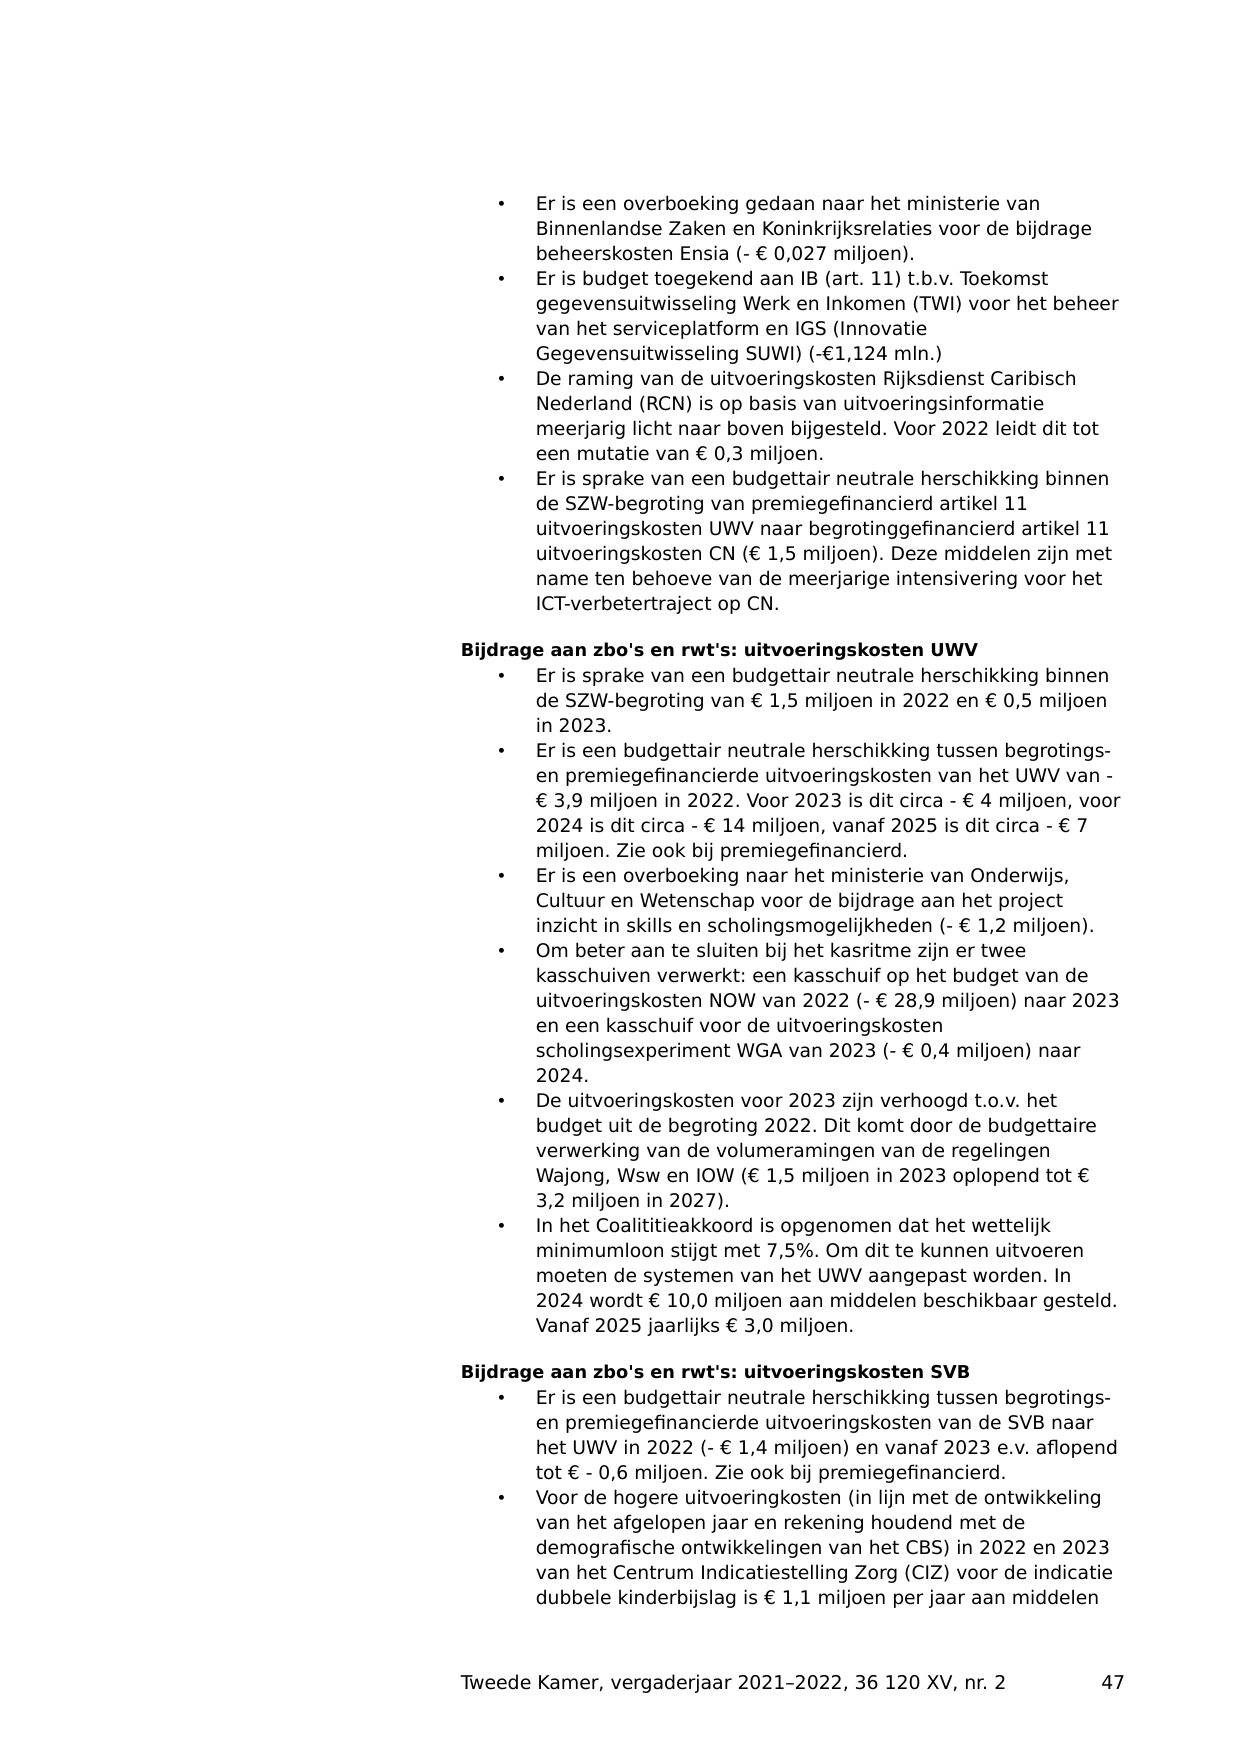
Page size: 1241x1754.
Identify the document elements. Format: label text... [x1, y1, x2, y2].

text Bijdrage aan zbo's en rwt's: uitvoeringskosten SVB [461, 1360, 1125, 1383]
text Bijdrage aan zbo's en rwt's: uitvoeringskosten UWV [461, 638, 1125, 661]
list Er is sprake van een budgettair neutrale herschikking binnen de SZW-begroting van premiegefinancierd artikel 11 uitvoeringskosten UWV naar begrotinggefinancierd artikel 11 uitvoeringskosten CN (€ 1,5 miljoen). Deze middelen zijn met name ten behoeve van de meerjarige intensivering voor het ICT-verbetertraject op CN. [498, 466, 1125, 616]
list Er is budget toegekend aan IB (art. 11) t.b.v. Toekomst gegevensuitwisseling Werk en Inkomen (TWI) voor het beheer van het serviceplatform en IGS (Innovatie Gegevensuitwisseling SUWI) (-€1,124 mln.) [498, 266, 1125, 366]
list Er is sprake van een budgettair neutrale herschikking binnen de SZW-begroting van € 1,5 miljoen in 2022 en € 0,5 miljoen in 2023. [498, 663, 1125, 738]
list Er is een budgettair neutrale herschikking tussen begrotings- en premiegefinancierde uitvoeringskosten van de SVB naar het UWV in 2022 (- € 1,4 miljoen) en vanaf 2023 e.v. aflopend tot € - 0,6 miljoen. Zie ook bij premiegefinancierd. [498, 1385, 1125, 1485]
list Er is een overboeking gedaan naar het ministerie van Binnenlandse Zaken en Koninkrijksrelaties voor de bijdrage beheerskosten Ensia (- € 0,027 miljoen). [498, 191, 1125, 266]
list Voor de hogere uitvoeringkosten (in lijn met de ontwikkeling van het afgelopen jaar en rekening houdend met de demografische ontwikkelingen van het CBS) in 2022 en 2023 van het Centrum Indicatiestelling Zorg (CIZ) voor de indicatie dubbele kinderbijslag is € 1,1 miljoen per jaar aan middelen [498, 1485, 1125, 1610]
list In het Coalititieakkoord is opgenomen dat het wettelijk minimumloon stijgt met 7,5%. Om dit te kunnen uitvoeren moeten de systemen van het UWV aangepast worden. In 2024 wordt € 10,0 miljoen aan middelen beschikbaar gesteld. Vanaf 2025 jaarlijks € 3,0 miljoen. [498, 1213, 1125, 1338]
list De uitvoeringskosten voor 2023 zijn verhoogd t.o.v. het budget uit de begroting 2022. Dit komt door de budgettaire verwerking van de volumeramingen van de regelingen Wajong, Wsw en IOW (€ 1,5 miljoen in 2023 oplopend tot € 3,2 miljoen in 2027). [498, 1088, 1125, 1213]
list De raming van de uitvoeringskosten Rijksdienst Caribisch Nederland (RCN) is op basis van uitvoeringsinformatie meerjarig licht naar boven bijgesteld. Voor 2022 leidt dit tot een mutatie van € 0,3 miljoen. [498, 366, 1125, 466]
list Er is een budgettair neutrale herschikking tussen begrotings- en premiegefinancierde uitvoeringskosten van het UWV van - € 3,9 miljoen in 2022. Voor 2023 is dit circa - € 4 miljoen, voor 2024 is dit circa - € 14 miljoen, vanaf 2025 is dit circa - € 7 miljoen. Zie ook bij premiegefinancierd. [498, 738, 1125, 863]
list Er is een overboeking naar het ministerie van Onderwijs, Cultuur en Wetenschap voor de bijdrage aan het project inzicht in skills en scholingsmogelijkheden (- € 1,2 miljoen). [498, 863, 1125, 938]
list Om beter aan te sluiten bij het kasritme zijn er twee kasschuiven verwerkt: een kasschuif op het budget van de uitvoeringskosten NOW van 2022 (- € 28,9 miljoen) naar 2023 en een kasschuif voor de uitvoeringskosten scholingsexperiment WGA van 2023 (- € 0,4 miljoen) naar 2024. [498, 938, 1125, 1088]
